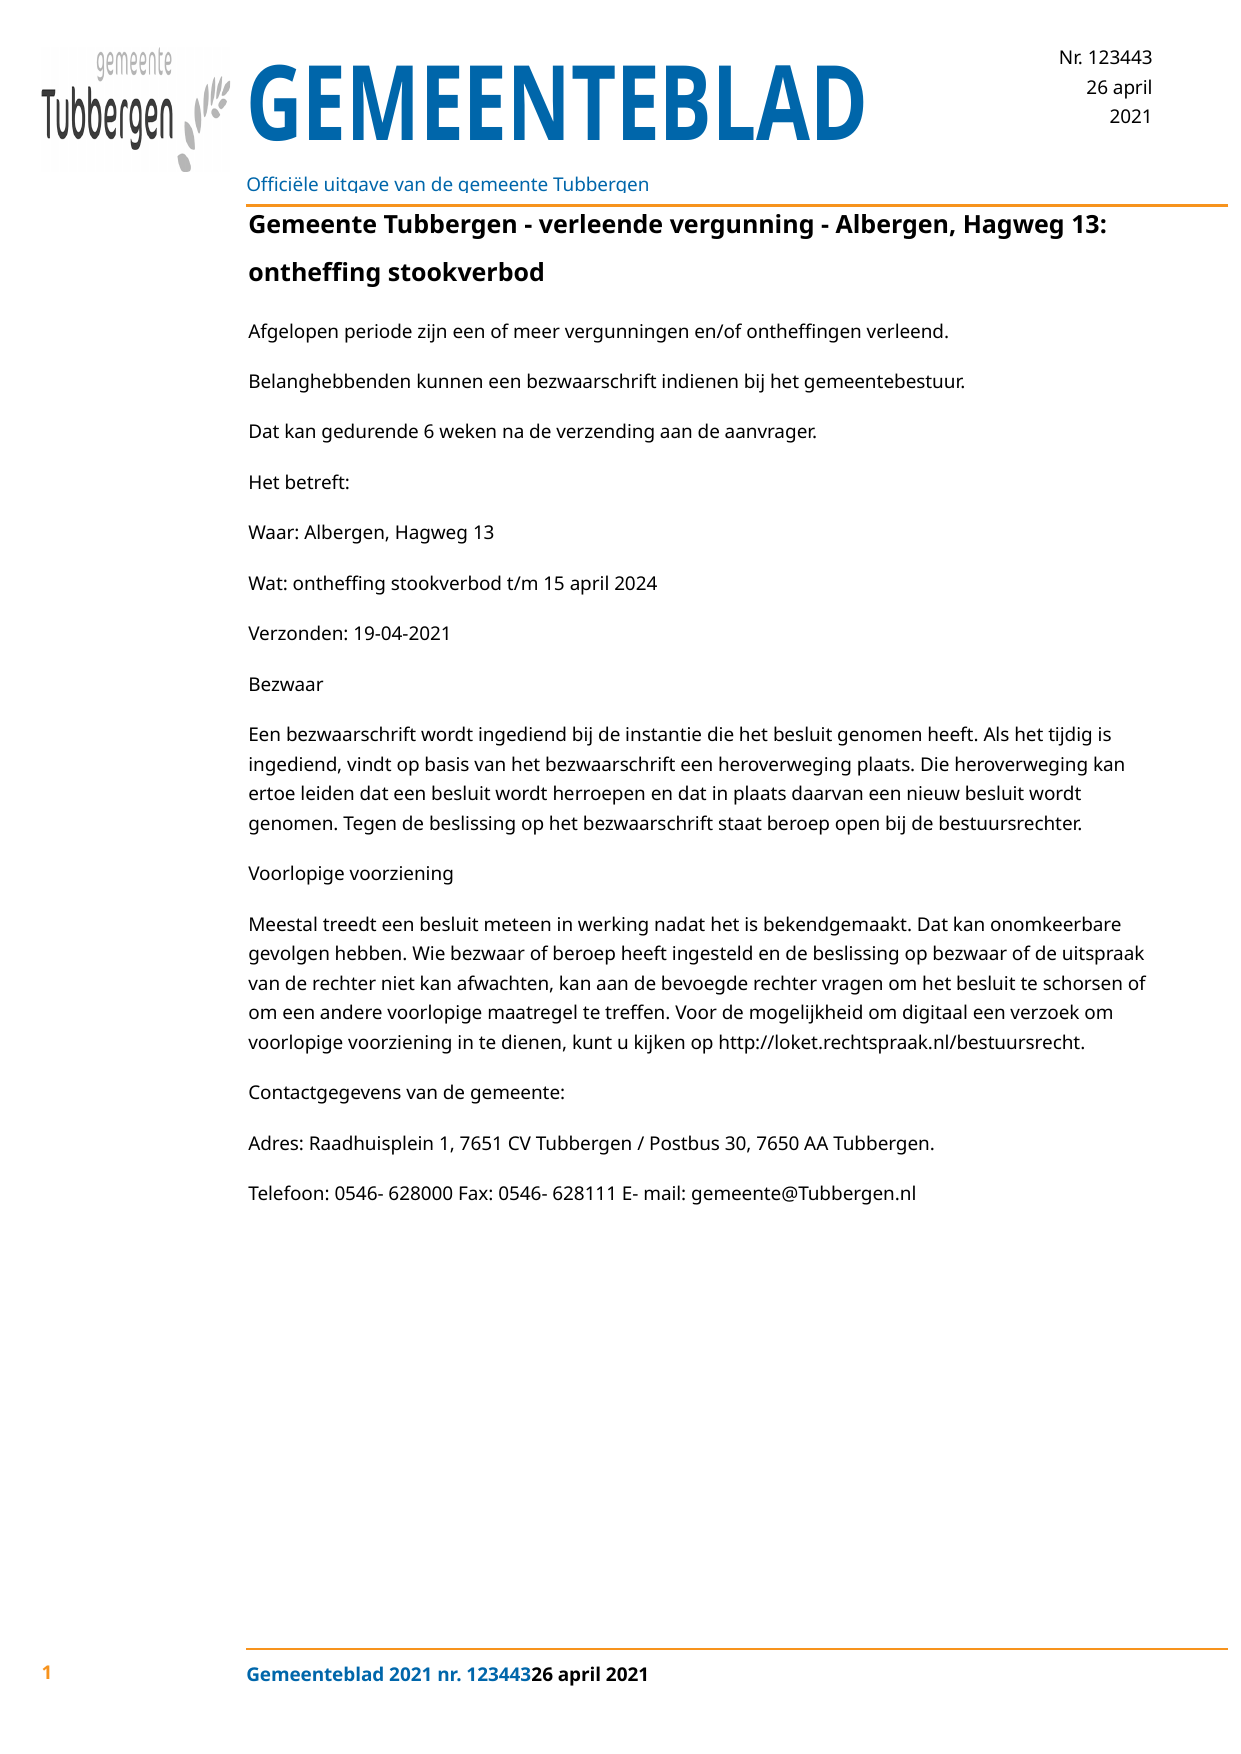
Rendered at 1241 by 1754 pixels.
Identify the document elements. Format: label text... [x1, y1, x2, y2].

text Adres: Raadhuisplein 1, 7651 CV Tubbergen / Postbus 30, 7650 AA Tubbergen. [248, 1130, 1152, 1156]
text Telefoon: 0546- 628000 Fax: 0546- 628111 E- mail: gemeente@Tubbergen.nl [248, 1180, 1152, 1206]
text Belanghebbenden kunnen een bezwaarschrift indienen bij het gemeentebestuur. [248, 368, 1152, 394]
picture [41, 47, 231, 172]
text Contactgegevens van de gemeente: [248, 1079, 1152, 1105]
text Gemeente Tubbergen - verleende vergunning - Albergen, Hagweg 13: ontheffing stookverbod [248, 207, 1152, 288]
text Het betreft: [248, 469, 1152, 495]
text Afgelopen periode zijn een of meer vergunningen en/of ontheffingen verleend. [248, 318, 1152, 344]
text Voorlopige voorziening [248, 860, 1152, 886]
text Wat: ontheffing stookverbod t/m 15 april 2024 [248, 570, 1152, 596]
text Waar: Albergen, Hagweg 13 [248, 519, 1152, 545]
text Dat kan gedurende 6 weken na de verzending aan de aanvrager. [248, 419, 1152, 444]
text Bezwaar [248, 671, 1152, 697]
text Een bezwaarschrift wordt ingediend bij de instantie die het besluit genomen heeft. Als het tijdig is ingediend, vindt op basis van het bezwaarschrift een heroverweging plaats. Die heroverweging kan ertoe leiden dat een besluit wordt herroepen en dat in plaats daarvan een nieuw besluit wordt genomen. Tegen de beslissing op het bezwaarschrift staat beroep open bij de bestuursrechter. [248, 721, 1152, 836]
text Verzonden: 19-04-2021 [248, 620, 1152, 646]
text Meestal treedt een besluit meteen in werking nadat het is bekendgemaakt. Dat kan onomkeerbare gevolgen hebben. Wie bezwaar of beroep heeft ingesteld en de beslissing op bezwaar of de uitspraak van de rechter niet kan afwachten, kan aan de bevoegde rechter vragen om het besluit te schorsen of om een andere voorlopige maatregel te treffen. Voor de mogelijkheid om digitaal een verzoek om voorlopige voorziening in te dienen, kunt u kijken op http://loket.rechtspraak.nl/bestuursrecht. [248, 911, 1152, 1055]
